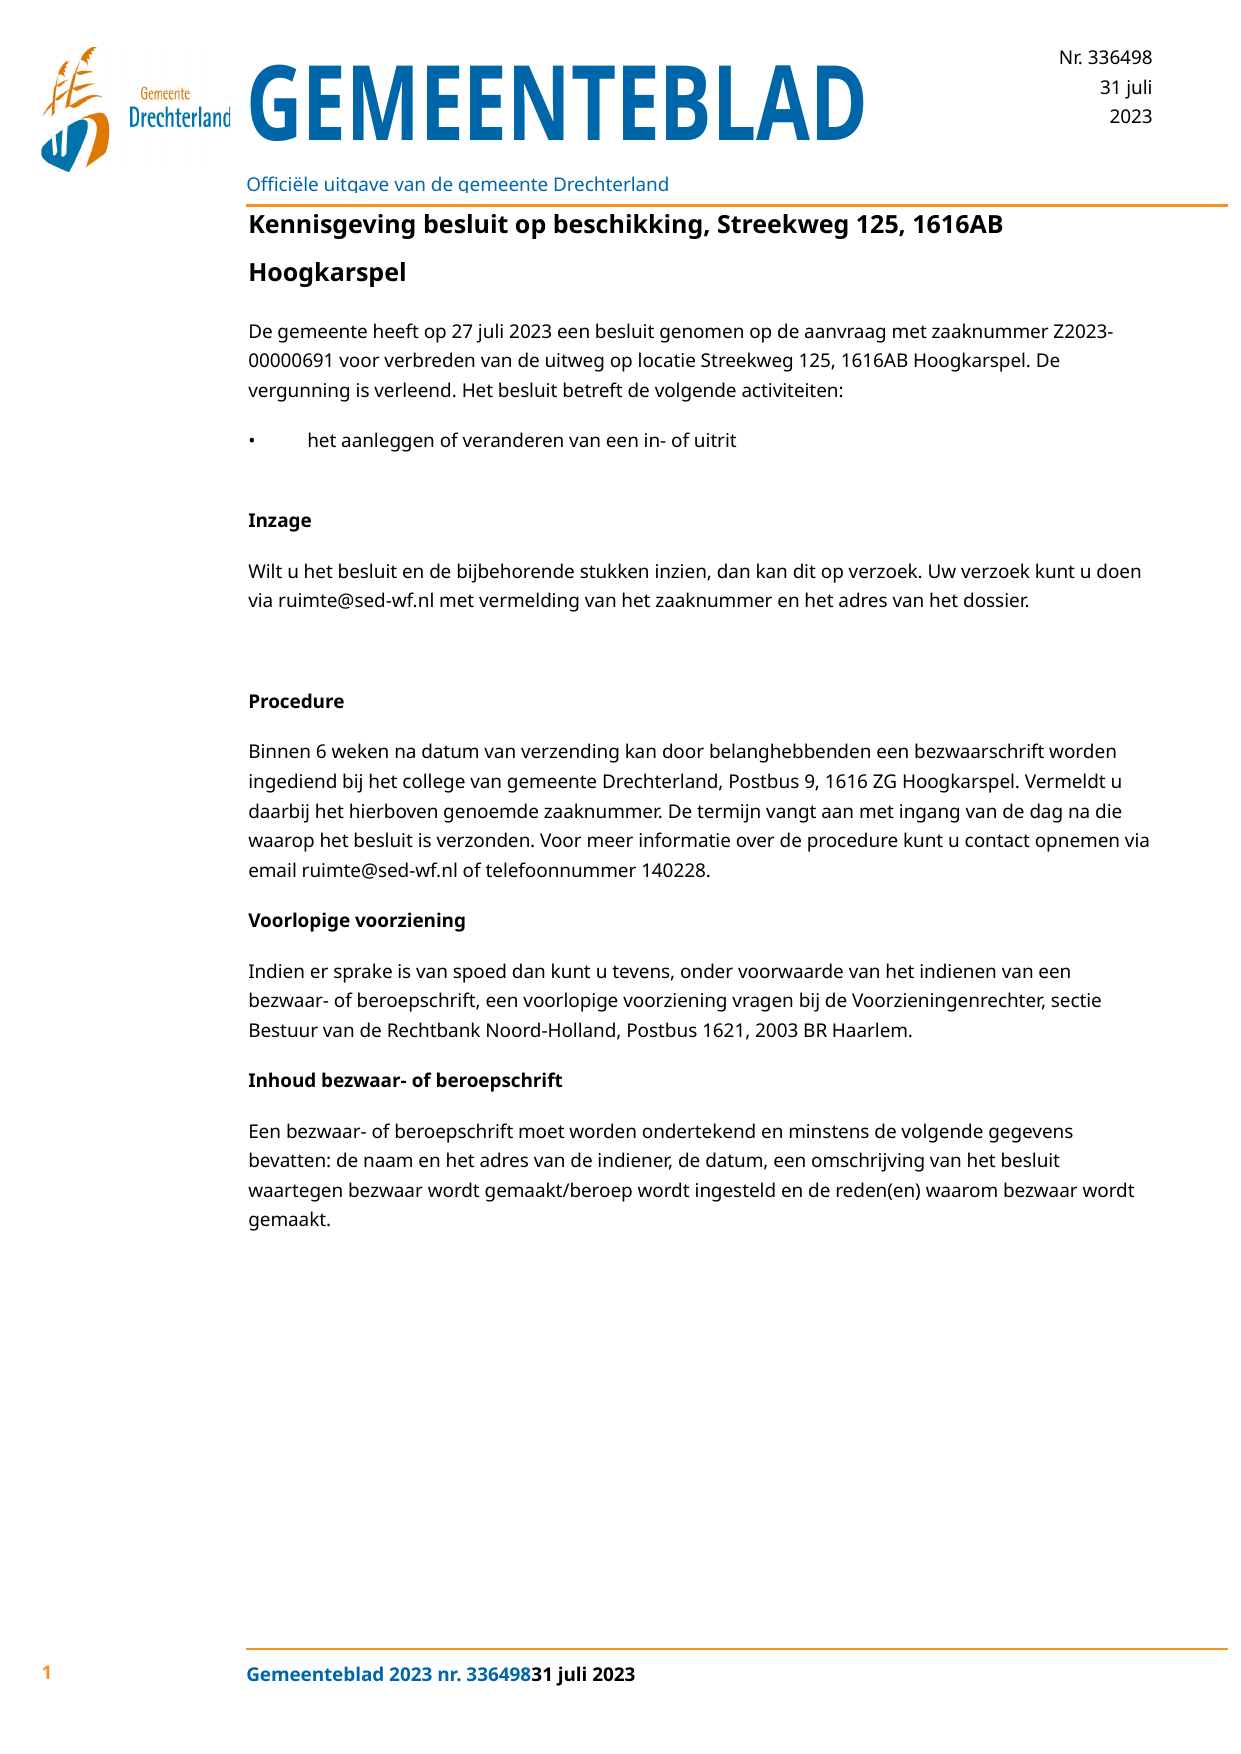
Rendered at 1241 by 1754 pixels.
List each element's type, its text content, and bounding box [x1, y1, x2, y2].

text Inhoud bezwaar- of beroepschrift [248, 1067, 1152, 1093]
text Kennisgeving besluit op beschikking, Streekweg 125, 1616AB Hoogkarspel [248, 207, 1152, 288]
text Wilt u het besluit en de bijbehorende stukken inzien, dan kan dit op verzoek. Uw verzoek kunt u doen via ruimte@sed-wf.nl met vermelding van het zaaknummer en het adres van het dossier. [248, 558, 1152, 613]
text De gemeente heeft op 27 juli 2023 een besluit genomen op de aanvraag met zaaknummer Z2023-00000691 voor verbreden van de uitweg op locatie Streekweg 125, 1616AB Hoogkarspel. De vergunning is verleend. Het besluit betreft de volgende activiteiten: [248, 318, 1152, 403]
text Indien er sprake is van spoed dan kunt u tevens, onder voorwaarde van het indienen van een bezwaar- of beroepschrift, een voorlopige voorziening vragen bij de Voorzieningenrechter, sectie Bestuur van de Rechtbank Noord-Holland, Postbus 1621, 2003 BR Haarlem. [248, 958, 1152, 1043]
picture [41, 158, 64, 172]
text Een bezwaar- of beroepschrift moet worden ondertekend en minstens de volgende gegevens bevatten: de naam en het adres van de indiener, de datum, een omschrijving van het besluit waartegen bezwaar wordt gemaakt/beroep wordt ingesteld en de reden(en) waarom bezwaar wordt gemaakt. [248, 1118, 1152, 1232]
text Inzage [248, 507, 1152, 533]
picture [41, 47, 231, 172]
text Voorlopige voorziening [248, 907, 1152, 933]
picture [226, 115, 231, 124]
text Procedure [248, 688, 1152, 714]
list het aanleggen of veranderen van een in- of uitrit [248, 427, 1152, 453]
text Binnen 6 weken na datum van verzending kan door belanghebbenden een bezwaarschrift worden ingediend bij het college van gemeente Drechterland, Postbus 9, 1616 ZG Hoogkarspel. Vermeldt u daarbij het hierboven genoemde zaaknummer. De termijn vangt aan met ingang van de dag na die waarop het besluit is verzonden. Voor meer informatie over de procedure kunt u contact opnemen via email ruimte@sed-wf.nl of telefoonnummer 140228. [248, 739, 1152, 883]
